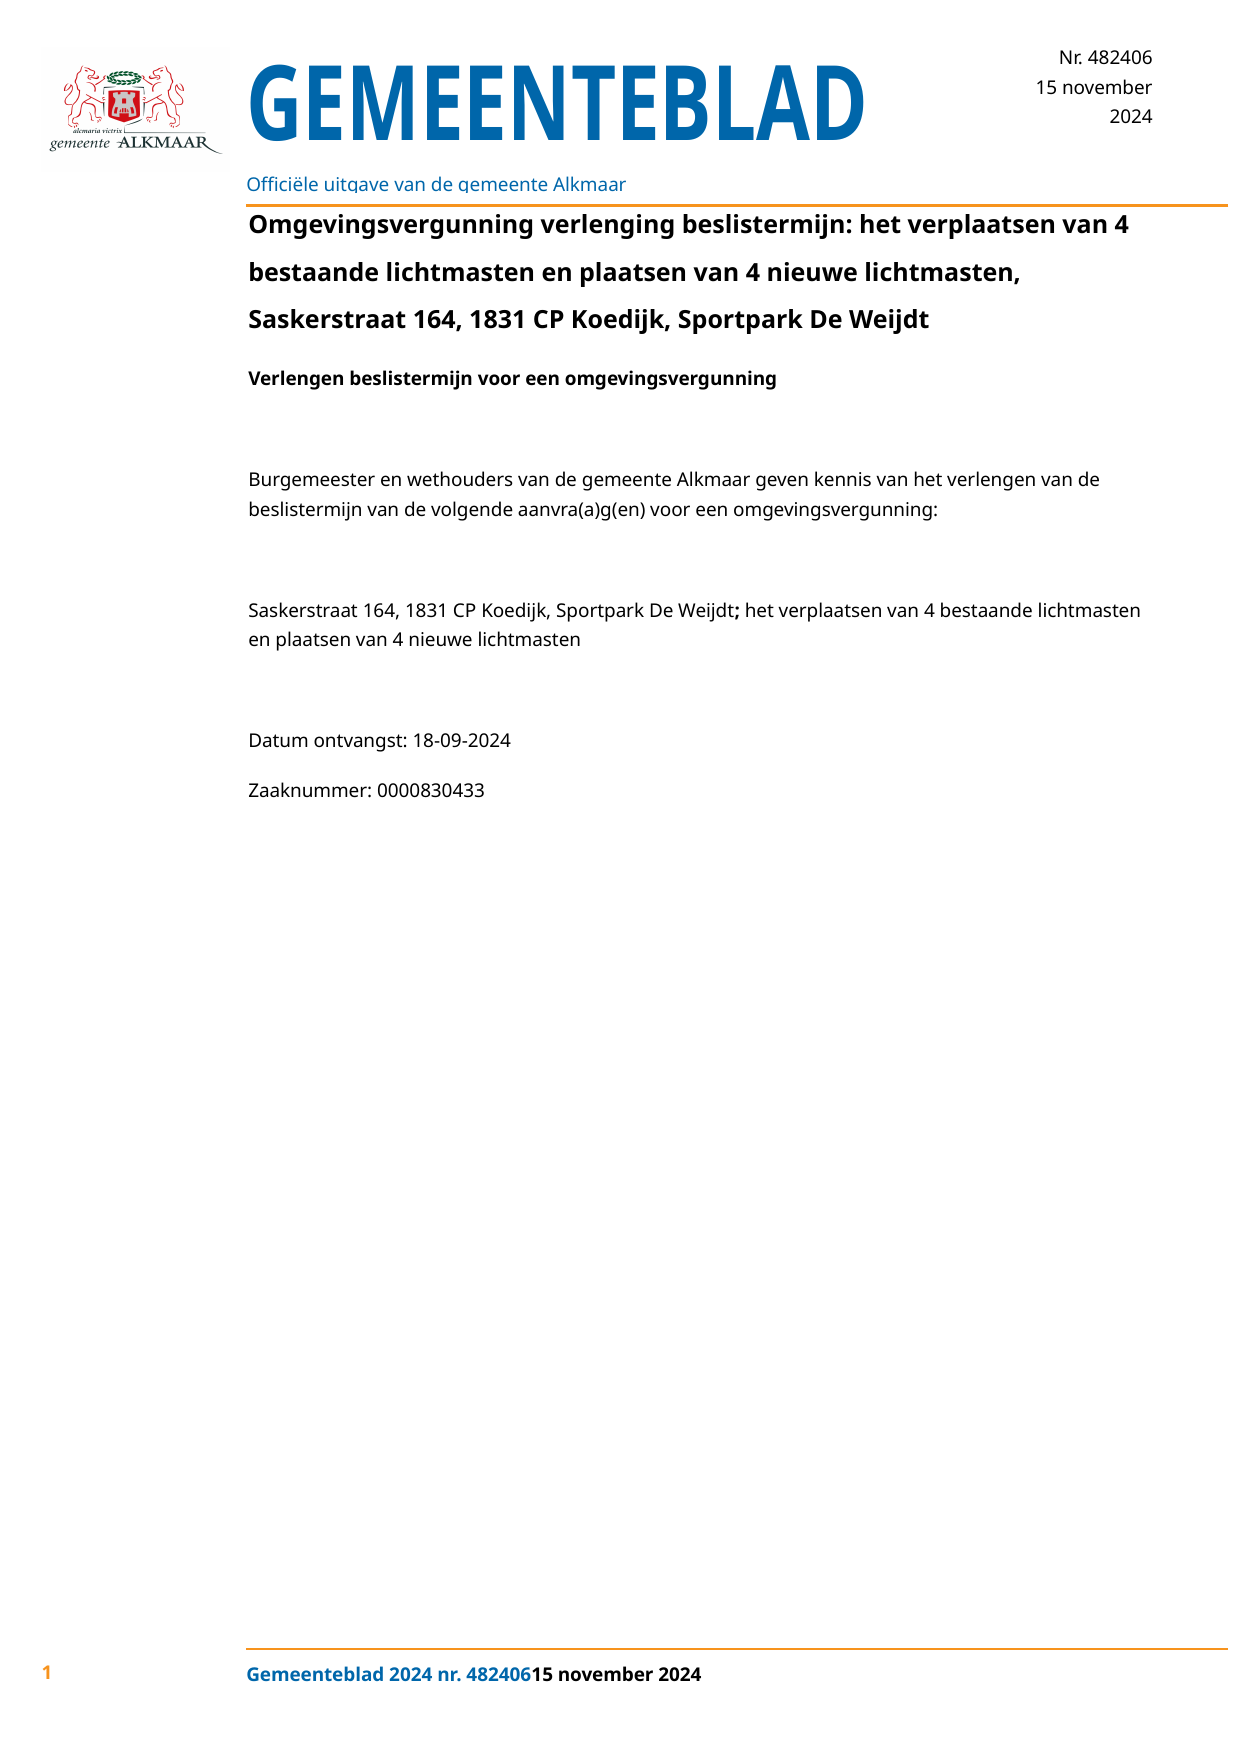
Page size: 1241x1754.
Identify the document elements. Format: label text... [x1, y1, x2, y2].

text Omgevingsvergunning verlenging beslistermijn: het verplaatsen van 4 bestaande lichtmasten en plaatsen van 4 nieuwe lichtmasten, Saskerstraat 164, 1831 CP Koedijk, Sportpark De Weijdt [248, 207, 1152, 336]
text Saskerstraat 164, 1831 CP Koedijk, Sportpark De Weijdt; het verplaatsen van 4 bestaande lichtmasten en plaatsen van 4 nieuwe lichtmasten [248, 597, 1152, 652]
text Datum ontvangst: 18-09-2024 [248, 727, 1152, 753]
text Zaaknummer: 0000830433 [248, 778, 1152, 803]
text Burgemeester en wethouders van de gemeente Alkmaar geven kennis van het verlengen van de beslistermijn van de volgende aanvra(a)g(en) voor een omgevingsvergunning: [248, 466, 1152, 522]
text Verlengen beslistermijn voor een omgevingsvergunning [248, 366, 1152, 391]
picture [41, 47, 231, 172]
